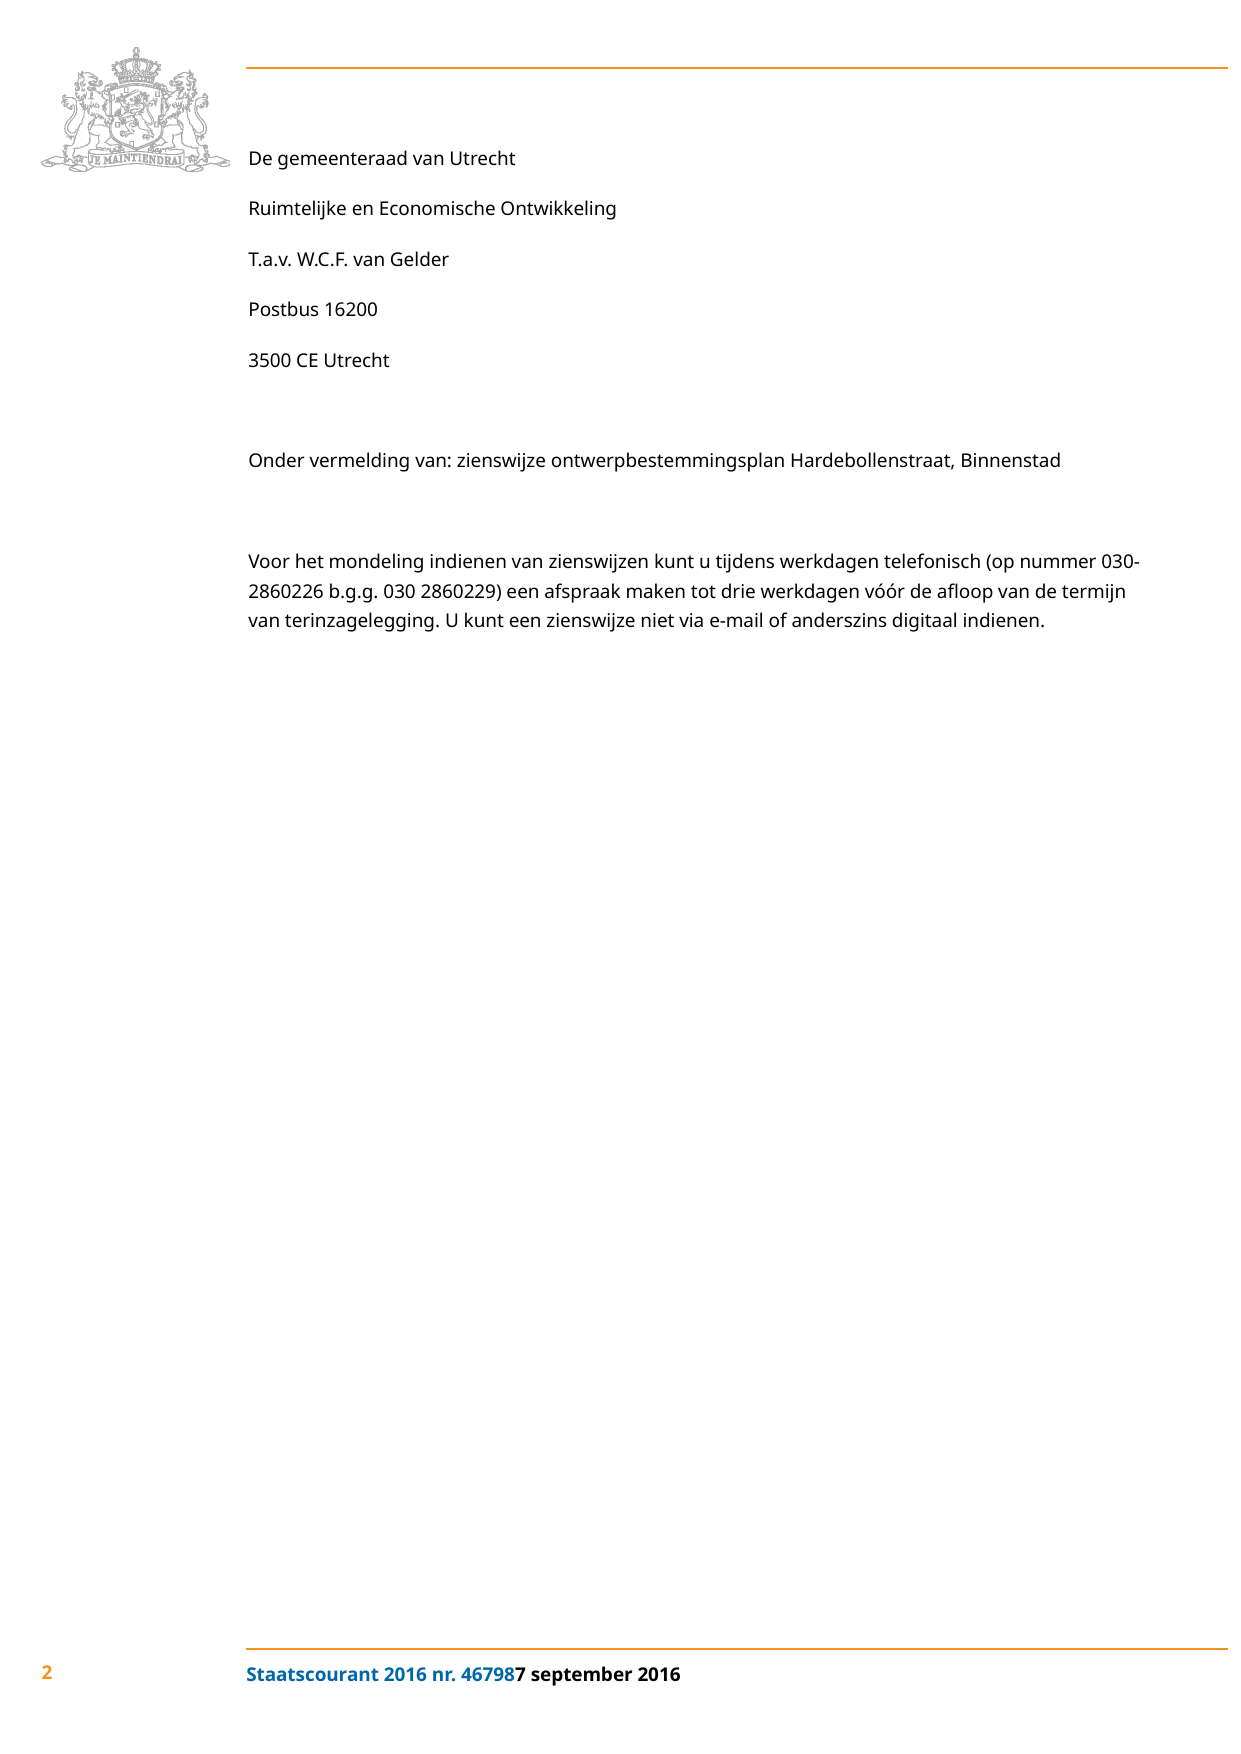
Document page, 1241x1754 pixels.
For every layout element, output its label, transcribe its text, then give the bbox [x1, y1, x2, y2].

text T.a.v. W.C.F. van Gelder [248, 246, 1152, 272]
text 3500 CE Utrecht [248, 347, 1152, 373]
text Postbus 16200 [248, 296, 1152, 322]
text De gemeenteraad van Utrecht [248, 145, 1152, 171]
text Voor het mondeling indienen van zienswijzen kunt u tijdens werkdagen telefonisch (op nummer 030- 2860226 b.g.g. 030 2860229) een afspraak maken tot drie werkdagen vóór de afloop van de termijn van terinzagelegging. U kunt een zienswijze niet via e-mail of anderszins digitaal indienen. [248, 548, 1152, 633]
picture [41, 47, 231, 172]
text Onder vermelding van: zienswijze ontwerpbestemmingsplan Hardebollenstraat, Binnenstad [248, 448, 1152, 473]
text Ruimtelijke en Economische Ontwikkeling [248, 196, 1152, 221]
